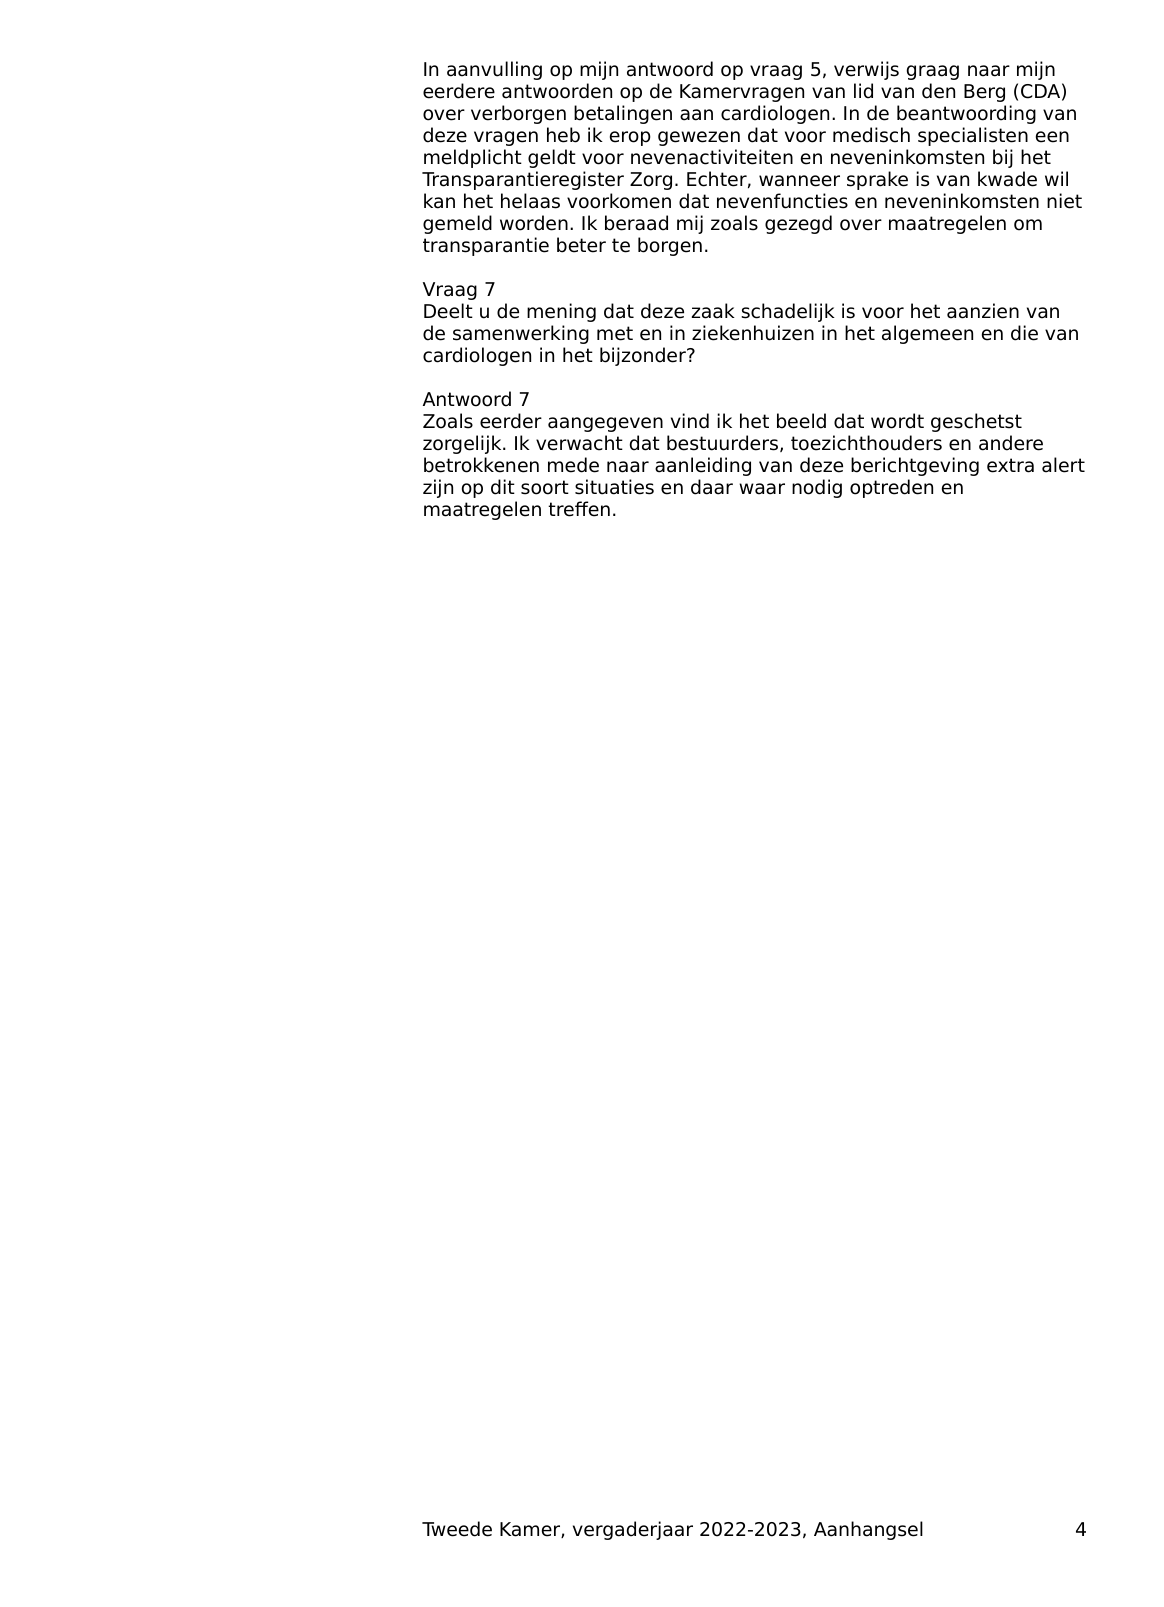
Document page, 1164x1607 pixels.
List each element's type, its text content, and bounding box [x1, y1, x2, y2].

text In aanvulling op mijn antwoord op vraag 5, verwijs graag naar mijn eerdere antwoorden op de Kamervragen van lid van den Berg (CDA) over verborgen betalingen aan cardiologen. In de beantwoording van deze vragen heb ik erop gewezen dat voor medisch specialisten een meldplicht geldt voor nevenactiviteiten en neveninkomsten bij het Transparantieregister Zorg. Echter, wanneer sprake is van kwade wil kan het helaas voorkomen dat nevenfuncties en neveninkomsten niet gemeld worden. Ik beraad mij zoals gezegd over maatregelen om transparantie beter te borgen. [422, 59, 1087, 257]
text Zoals eerder aangegeven vind ik het beeld dat wordt geschetst zorgelijk. Ik verwacht dat bestuurders, toezichthouders en andere betrokkenen mede naar aanleiding van deze berichtgeving extra alert zijn op dit soort situaties en daar waar nodig optreden en maatregelen treffen. [422, 411, 1087, 521]
text Antwoord 7 [422, 389, 1087, 411]
text Vraag 7 [422, 279, 1087, 301]
text Deelt u de mening dat deze zaak schadelijk is voor het aanzien van de samenwerking met en in ziekenhuizen in het algemeen en die van cardiologen in het bijzonder? [422, 301, 1087, 367]
